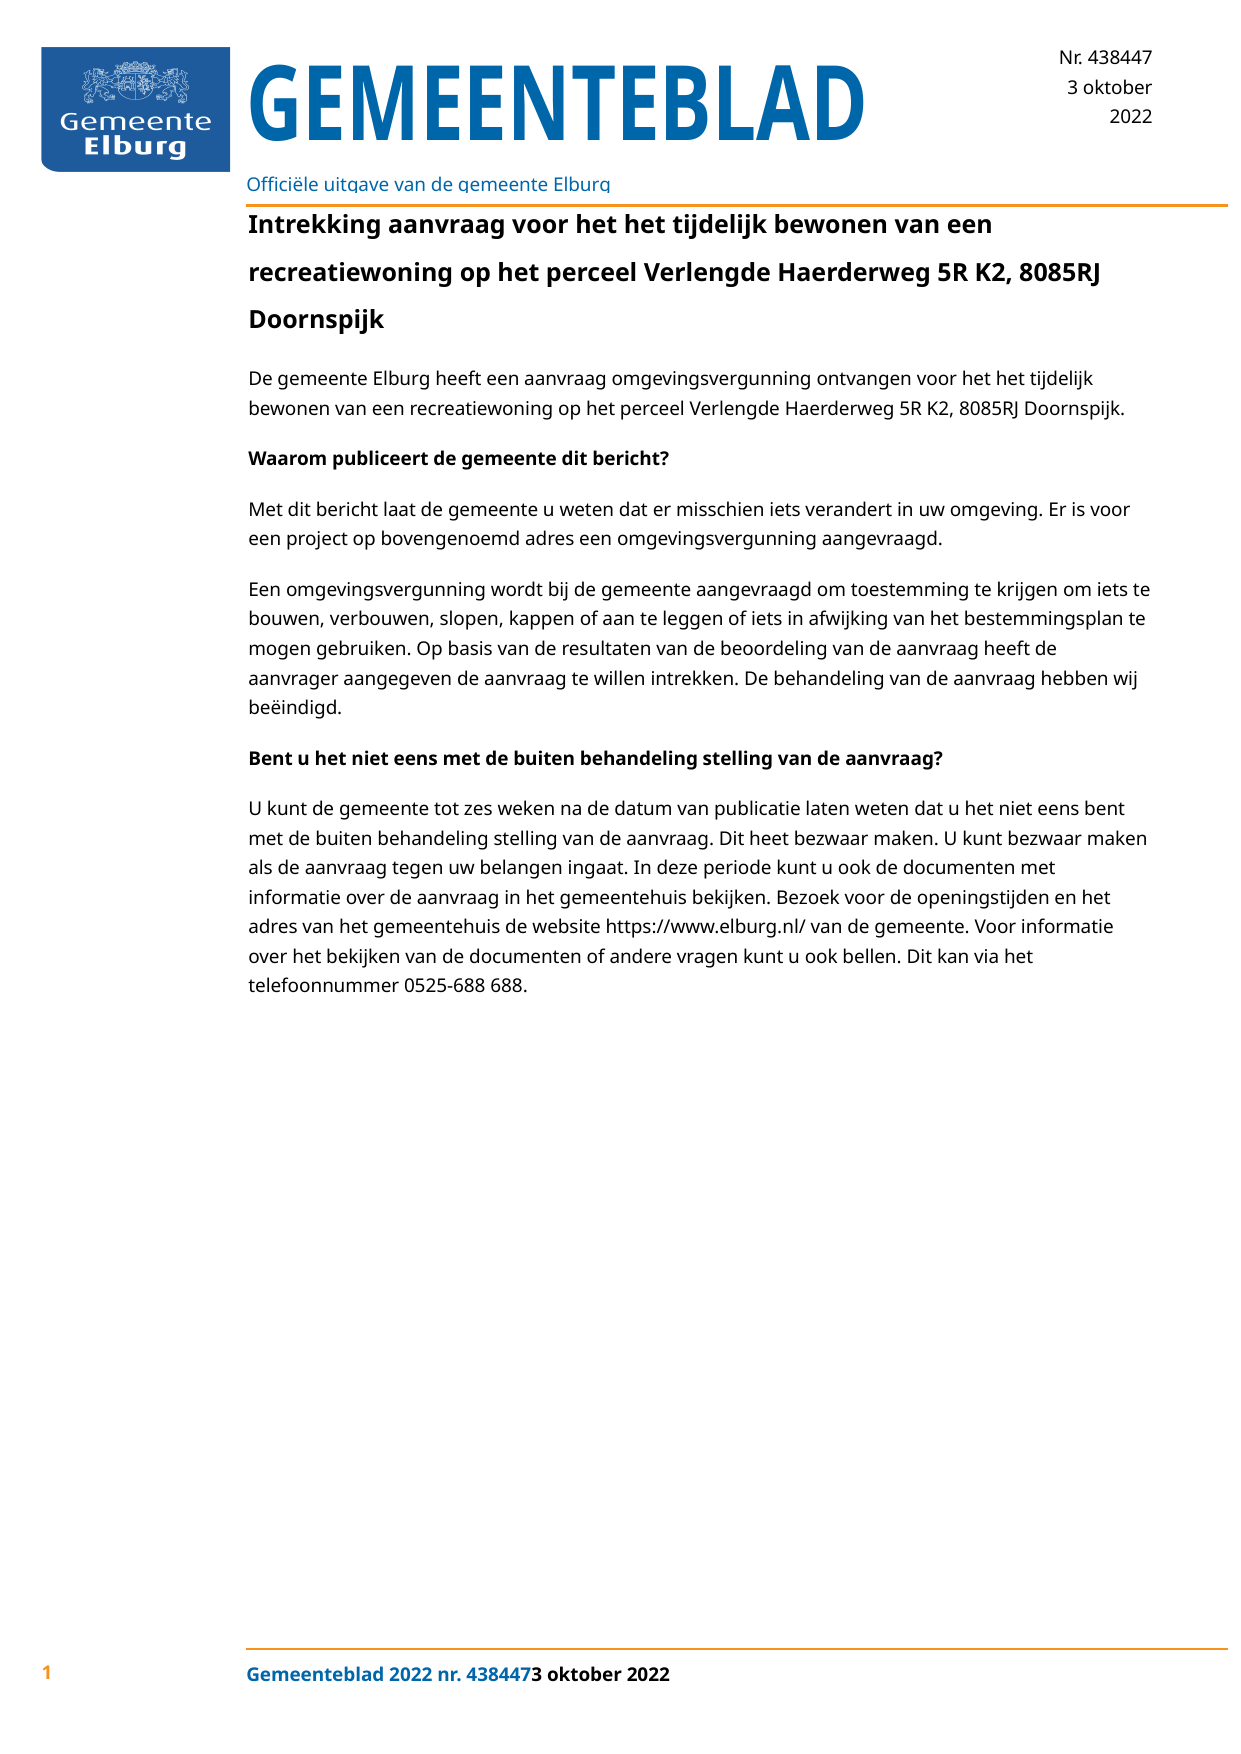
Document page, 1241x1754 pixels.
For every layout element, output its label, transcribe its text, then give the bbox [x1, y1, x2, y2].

text Waarom publiceert de gemeente dit bericht? [248, 446, 1152, 471]
text U kunt de gemeente tot zes weken na de datum van publicatie laten weten dat u het niet eens bent met de buiten behandeling stelling van de aanvraag. Dit heet bezwaar maken. U kunt bezwaar maken als de aanvraag tegen uw belangen ingaat. In deze periode kunt u ook de documenten met informatie over de aanvraag in het gemeentehuis bekijken. Bezoek voor de openingstijden en het adres van het gemeentehuis de website https://www.elburg.nl/ van de gemeente. Voor informatie over het bekijken van de documenten of andere vragen kunt u ook bellen. Dit kan via het telefoonnummer 0525-688 688. [248, 795, 1152, 998]
text Bent u het niet eens met de buiten behandeling stelling van de aanvraag? [248, 745, 1152, 770]
text Een omgevingsvergunning wordt bij de gemeente aangevraagd om toestemming te krijgen om iets te bouwen, verbouwen, slopen, kappen of aan te leggen of iets in afwijking van het bestemmingsplan te mogen gebruiken. Op basis van de resultaten van de beoordeling van de aanvraag heeft de aanvrager aangegeven de aanvraag te willen intrekken. De behandeling van de aanvraag hebben wij beëindigd. [248, 576, 1152, 720]
text Intrekking aanvraag voor het het tijdelijk bewonen van een recreatiewoning op het perceel Verlengde Haerderweg 5R K2, 8085RJ Doornspijk [248, 207, 1152, 336]
text Met dit bericht laat de gemeente u weten dat er misschien iets verandert in uw omgeving. Er is voor een project op bovengenoemd adres een omgevingsvergunning aangevraagd. [248, 496, 1152, 551]
picture [41, 47, 231, 172]
text De gemeente Elburg heeft een aanvraag omgevingsvergunning ontvangen voor het het tijdelijk bewonen van een recreatiewoning op het perceel Verlengde Haerderweg 5R K2, 8085RJ Doornspijk. [248, 366, 1152, 421]
